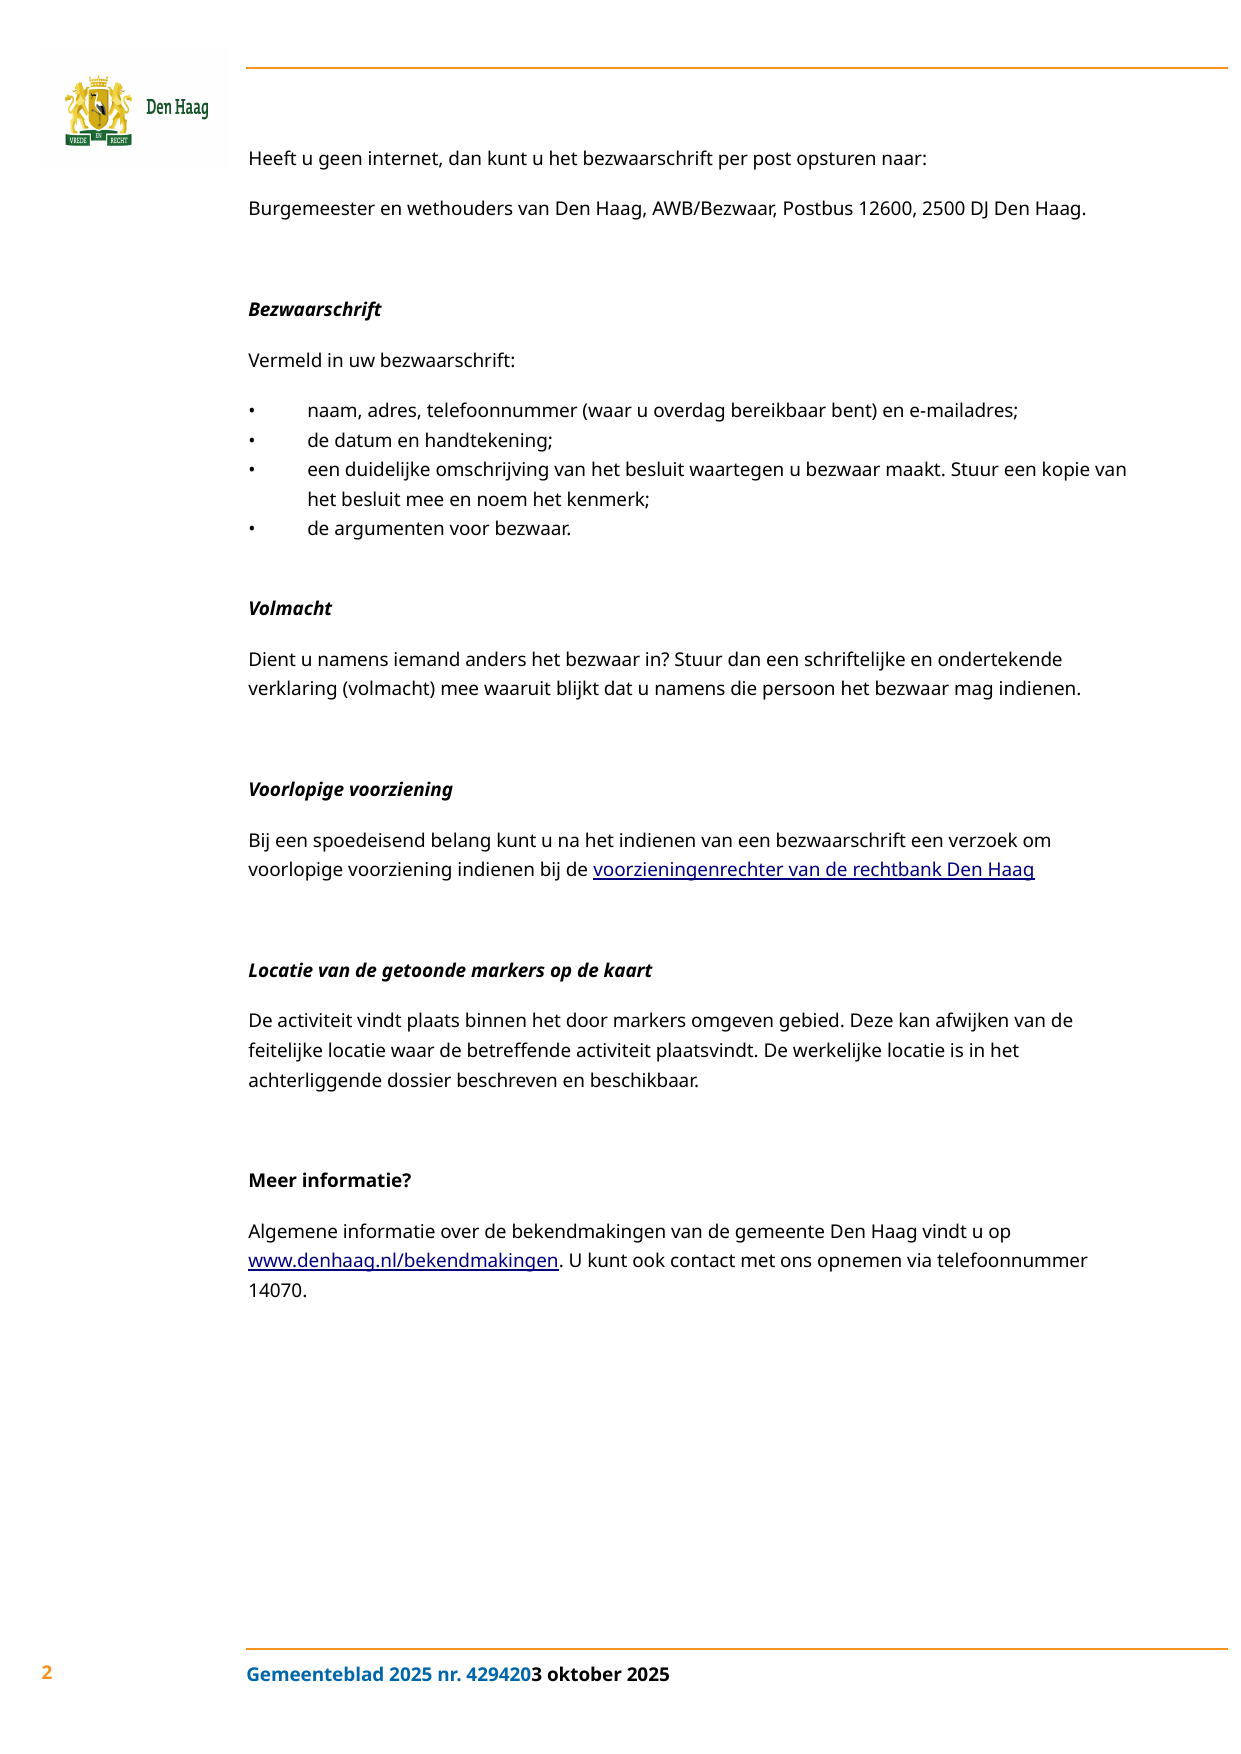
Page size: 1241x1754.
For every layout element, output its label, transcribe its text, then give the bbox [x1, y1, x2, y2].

text Algemene informatie over de bekendmakingen van de gemeente Den Haag vindt u op www.denhaag.nl/bekendmakingen. U kunt ook contact met ons opnemen via telefoonnummer 14070. [248, 1218, 1152, 1303]
text Locatie van de getoonde markers op de kaart [248, 957, 1152, 983]
list naam, adres, telefoonnummer (waar u overdag bereikbaar bent) en e-mailadres; [248, 397, 1152, 423]
text Meer informatie? [248, 1168, 1152, 1193]
text Burgemeester en wethouders van Den Haag, AWB/Bezwaar, Postbus 12600, 2500 DJ Den Haag. [248, 196, 1152, 221]
text Dient u namens iemand anders het bezwaar in? Stuur dan een schriftelijke en ondertekende verklaring (volmacht) mee waaruit blijkt dat u namens die persoon het bezwaar mag indienen. [248, 646, 1152, 701]
text Bezwaarschrift [248, 296, 1152, 322]
text Bij een spoedeisend belang kunt u na het indienen van een bezwaarschrift een verzoek om voorlopige voorziening indienen bij de voorzieningenrechter van de rechtbank Den Haag [248, 827, 1152, 882]
picture [41, 47, 231, 172]
list de datum en handtekening; [248, 427, 1152, 453]
text Vermeld in uw bezwaarschrift: [248, 347, 1152, 373]
text Heeft u geen internet, dan kunt u het bezwaarschrift per post opsturen naar: [248, 145, 1152, 171]
text Volmacht [248, 596, 1152, 621]
text Voorlopige voorziening [248, 776, 1152, 802]
text De activiteit vindt plaats binnen het door markers omgeven gebied. Deze kan afwijken van de feitelijke locatie waar de betreffende activiteit plaatsvindt. De werkelijke locatie is in het achterliggende dossier beschreven en beschikbaar. [248, 1008, 1152, 1093]
list de argumenten voor bezwaar. [248, 516, 1152, 541]
list een duidelijke omschrijving van het besluit waartegen u bezwaar maakt. Stuur een kopie van het besluit mee en noem het kenmerk; [248, 456, 1152, 512]
